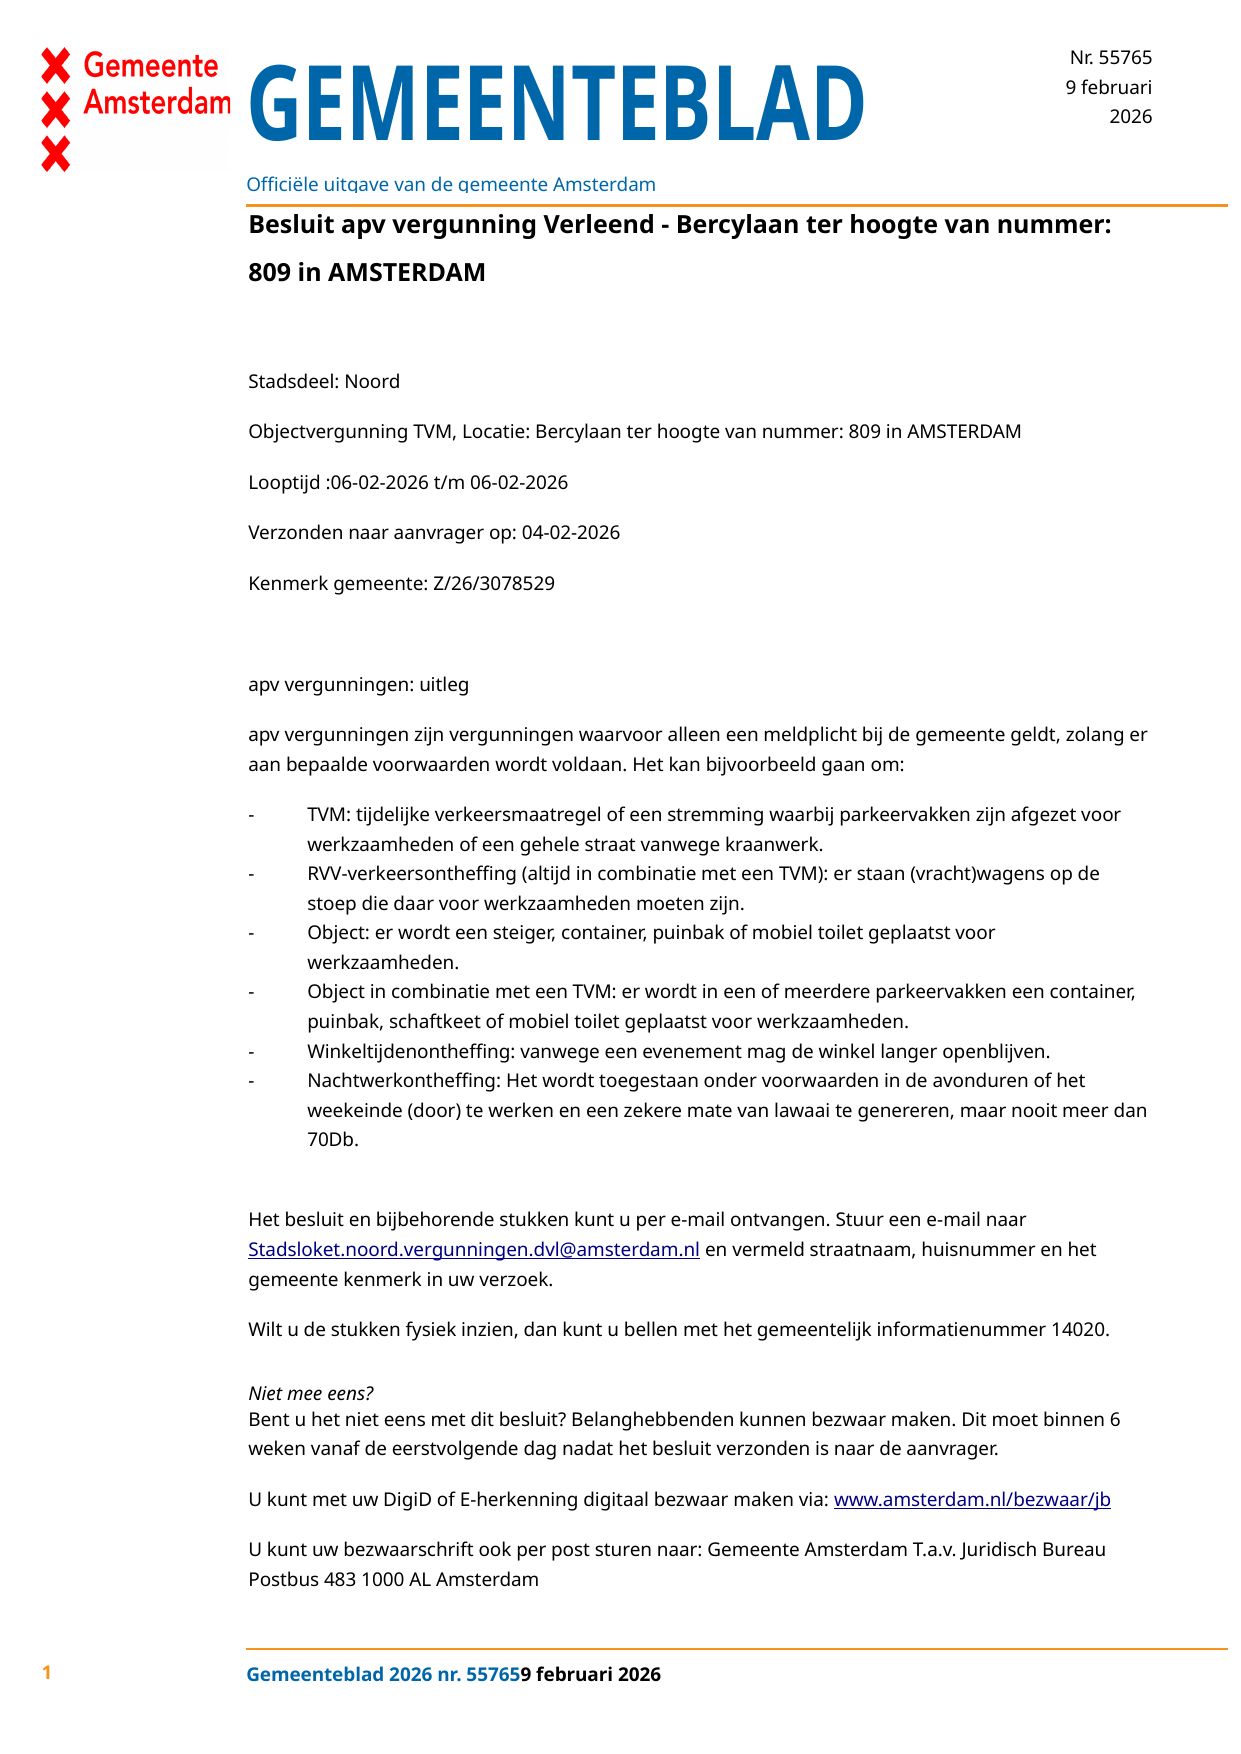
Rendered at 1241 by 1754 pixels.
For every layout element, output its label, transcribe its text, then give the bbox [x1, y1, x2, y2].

text Verzonden naar aanvrager op: 04-02-2026 [248, 519, 1152, 545]
text Bent u het niet eens met dit besluit? Belanghebbenden kunnen bezwaar maken. Dit moet binnen 6 weken vanaf de eerstvolgende dag nadat het besluit verzonden is naar de aanvrager. [248, 1406, 1152, 1461]
list Nachtwerkontheffing: Het wordt toegestaan onder voorwaarden in de avonduren of het weekeinde (door) te werken en een zekere mate van lawaai te genereren, maar nooit meer dan 70Db. [248, 1067, 1152, 1152]
text Kenmerk gemeente: Z/26/3078529 [248, 570, 1152, 596]
text apv vergunningen zijn vergunningen waarvoor alleen een meldplicht bij de gemeente geldt, zolang er aan bepaalde voorwaarden wordt voldaan. Het kan bijvoorbeeld gaan om: [248, 721, 1152, 777]
list Object: er wordt een steiger, container, puinbak of mobiel toilet geplaatst voor werkzaamheden. [248, 919, 1152, 975]
text Stadsdeel: Noord [248, 368, 1152, 394]
text Niet mee eens? [248, 1380, 1152, 1406]
list TVM: tijdelijke verkeersmaatregel of een stremming waarbij parkeervakken zijn afgezet voor werkzaamheden of een gehele straat vanwege kraanwerk. [248, 801, 1152, 857]
text apv vergunningen: uitleg [248, 671, 1152, 697]
list Winkeltijdenontheffing: vanwege een evenement mag de winkel langer openblijven. [248, 1038, 1152, 1064]
text Objectvergunning TVM, Locatie: Bercylaan ter hoogte van nummer: 809 in AMSTERDAM [248, 419, 1152, 444]
text U kunt met uw DigiD of E-herkenning digitaal bezwaar maken via: www.amsterdam.nl/bezwaar/jb [248, 1486, 1152, 1512]
text U kunt uw bezwaarschrift ook per post sturen naar: Gemeente Amsterdam T.a.v. Juridisch Bureau Postbus 483 1000 AL Amsterdam [248, 1536, 1152, 1592]
list Object in combinatie met een TVM: er wordt in een of meerdere parkeervakken een container, puinbak, schaftkeet of mobiel toilet geplaatst voor werkzaamheden. [248, 979, 1152, 1034]
list RVV-verkeersontheffing (altijd in combinatie met een TVM): er staan (vracht)wagens op de stoep die daar voor werkzaamheden moeten zijn. [248, 860, 1152, 916]
text Het besluit en bijbehorende stukken kunt u per e-mail ontvangen. Stuur een e-mail naar Stadsloket.noord.vergunningen.dvl@amsterdam.nl en vermeld straatnaam, huisnummer en het gemeente kenmerk in uw verzoek. [248, 1207, 1152, 1292]
picture [41, 47, 231, 172]
text Besluit apv vergunning Verleend - Bercylaan ter hoogte van nummer: 809 in AMSTERDAM [248, 207, 1152, 288]
text Wilt u de stukken fysiek inzien, dan kunt u bellen met het gemeentelijk informatienummer 14020. [248, 1316, 1152, 1342]
text Looptijd :06-02-2026 t/m 06-02-2026 [248, 469, 1152, 495]
